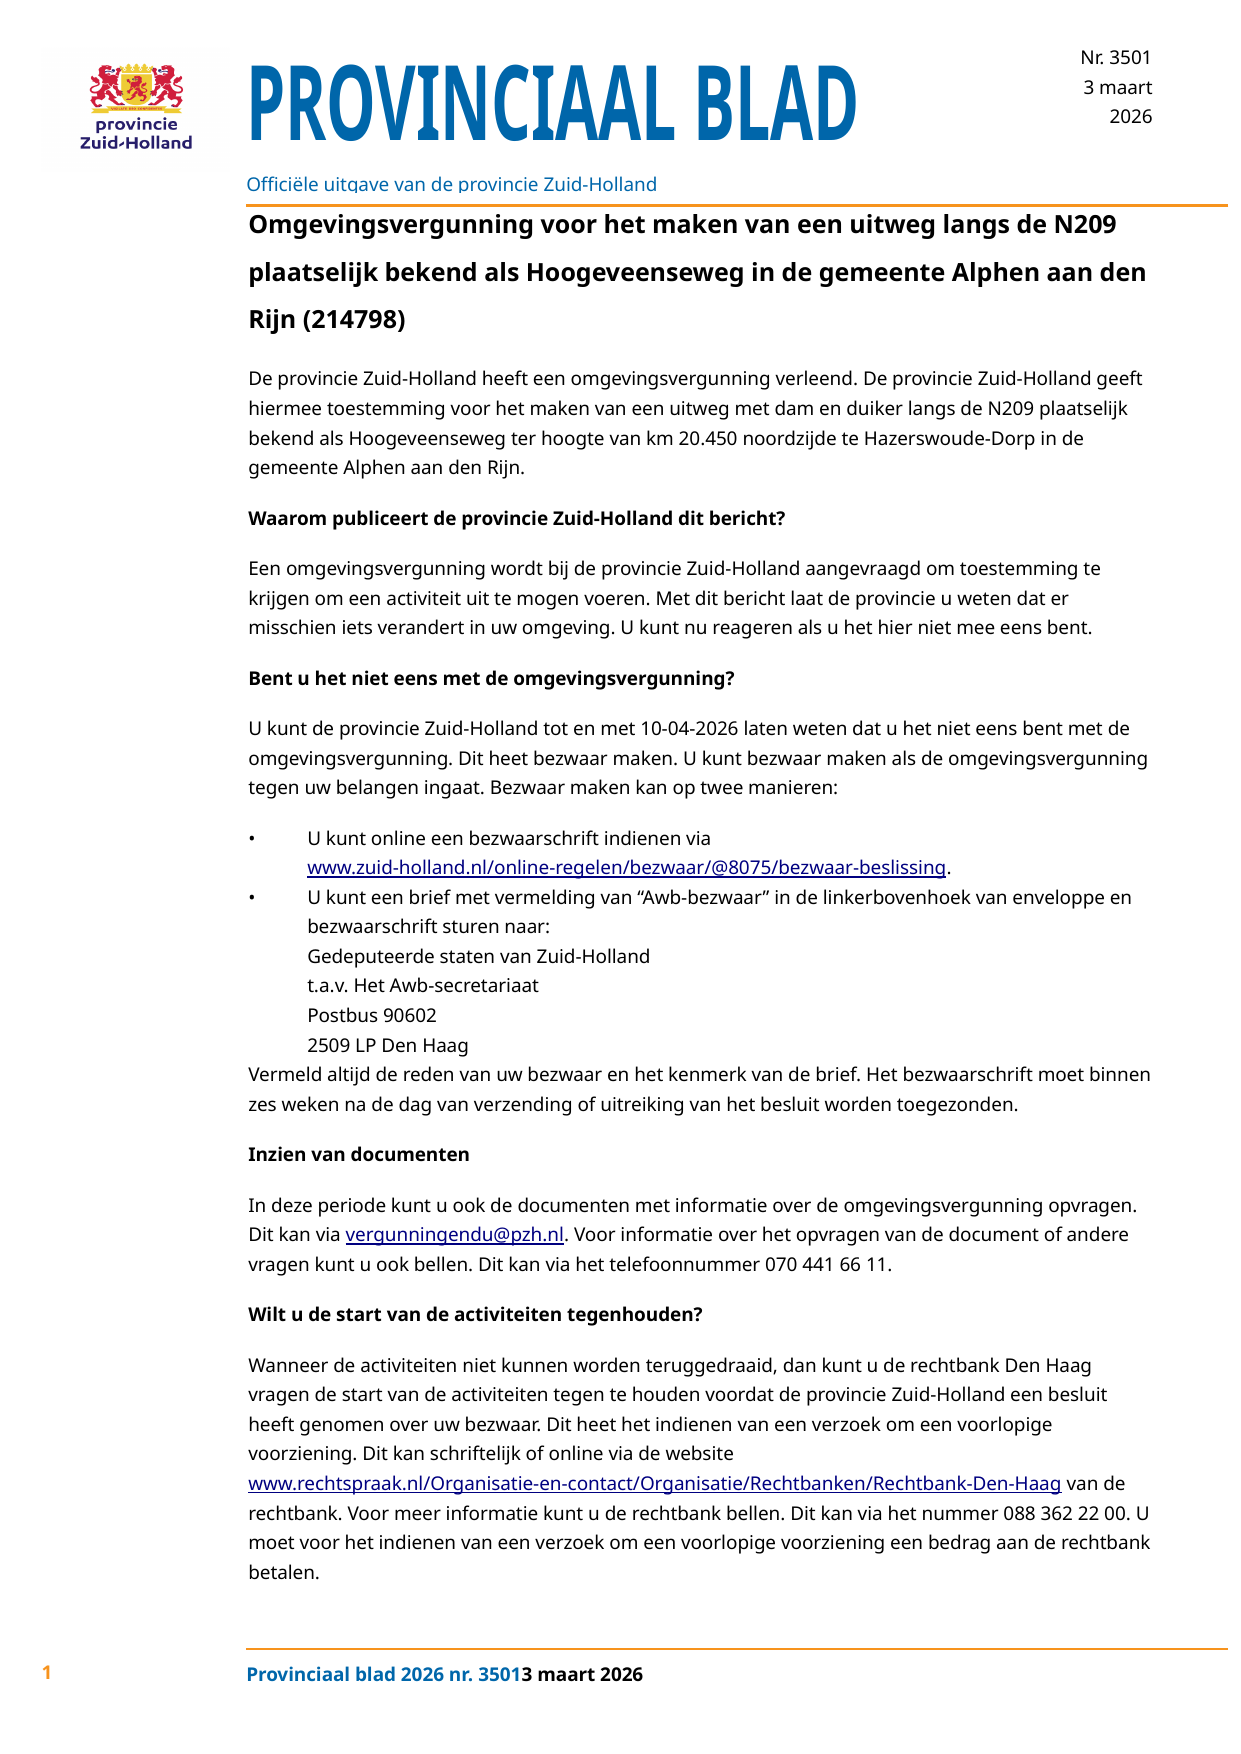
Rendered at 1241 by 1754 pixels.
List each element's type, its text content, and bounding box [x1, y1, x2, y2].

text Een omgevingsvergunning wordt bij de provincie Zuid-Holland aangevraagd om toestemming te krijgen om een activiteit uit te mogen voeren. Met dit bericht laat de provincie u weten dat er misschien iets verandert in uw omgeving. U kunt nu reageren als u het hier niet mee eens bent. [248, 555, 1152, 640]
list Gedeputeerde staten van Zuid-Holland [248, 943, 1152, 969]
text Omgevingsvergunning voor het maken van een uitweg langs de N209 plaatselijk bekend als Hoogeveenseweg in de gemeente Alphen aan den Rijn (214798) [248, 207, 1152, 336]
text Bent u het niet eens met de omgevingsvergunning? [248, 665, 1152, 690]
text Wilt u de start van de activiteiten tegenhouden? [248, 1301, 1152, 1327]
text Vermeld altijd de reden van uw bezwaar en het kenmerk van de brief. Het bezwaarschrift moet binnen zes weken na de dag van verzending of uitreiking van het besluit worden toegezonden. [248, 1061, 1152, 1117]
text Wanneer de activiteiten niet kunnen worden teruggedraaid, dan kunt u de rechtbank Den Haag vragen de start van de activiteiten tegen te houden voordat de provincie Zuid-Holland een besluit heeft genomen over uw bezwaar. Dit heet het indienen van een verzoek om een voorlopige voorziening. Dit kan schriftelijk of online via de website www.rechtspraak.nl/Organisatie-en-contact/Organisatie/Rechtbanken/Rechtbank-Den-Haag van de rechtbank. Voor meer informatie kunt u de rechtbank bellen. Dit kan via het nummer 088 362 22 00. U moet voor het indienen van een verzoek om een voorlopige voorziening een bedrag aan de rechtbank betalen. [248, 1352, 1152, 1584]
text Waarom publiceert de provincie Zuid-Holland dit bericht? [248, 505, 1152, 530]
list U kunt online een bezwaarschrift indienen via www.zuid-holland.nl/online-regelen/bezwaar/@8075/bezwaar-beslissing. [248, 825, 1152, 880]
text De provincie Zuid-Holland heeft een omgevingsvergunning verleend. De provincie Zuid-Holland geeft hiermee toestemming voor het maken van een uitweg met dam en duiker langs de N209 plaatselijk bekend als Hoogeveenseweg ter hoogte van km 20.450 noordzijde te Hazerswoude-Dorp in de gemeente Alphen aan den Rijn. [248, 366, 1152, 480]
text U kunt de provincie Zuid-Holland tot en met 10-04-2026 laten weten dat u het niet eens bent met de omgevingsvergunning. Dit heet bezwaar maken. U kunt bezwaar maken als de omgevingsvergunning tegen uw belangen ingaat. Bezwaar maken kan op twee manieren: [248, 715, 1152, 800]
list U kunt een brief met vermelding van “Awb-bezwaar” in de linkerbovenhoek van enveloppe en bezwaarschrift sturen naar: [248, 884, 1152, 939]
picture [41, 47, 231, 172]
text In deze periode kunt u ook de documenten met informatie over de omgevingsvergunning opvragen. Dit kan via vergunningendu@pzh.nl. Voor informatie over het opvragen van de document of andere vragen kunt u ook bellen. Dit kan via het telefoonnummer 070 441 66 11. [248, 1192, 1152, 1277]
list 2509 LP Den Haag [248, 1032, 1152, 1057]
list t.a.v. Het Awb-secretariaat [248, 973, 1152, 998]
text Inzien van documenten [248, 1141, 1152, 1167]
list Postbus 90602 [248, 1002, 1152, 1028]
